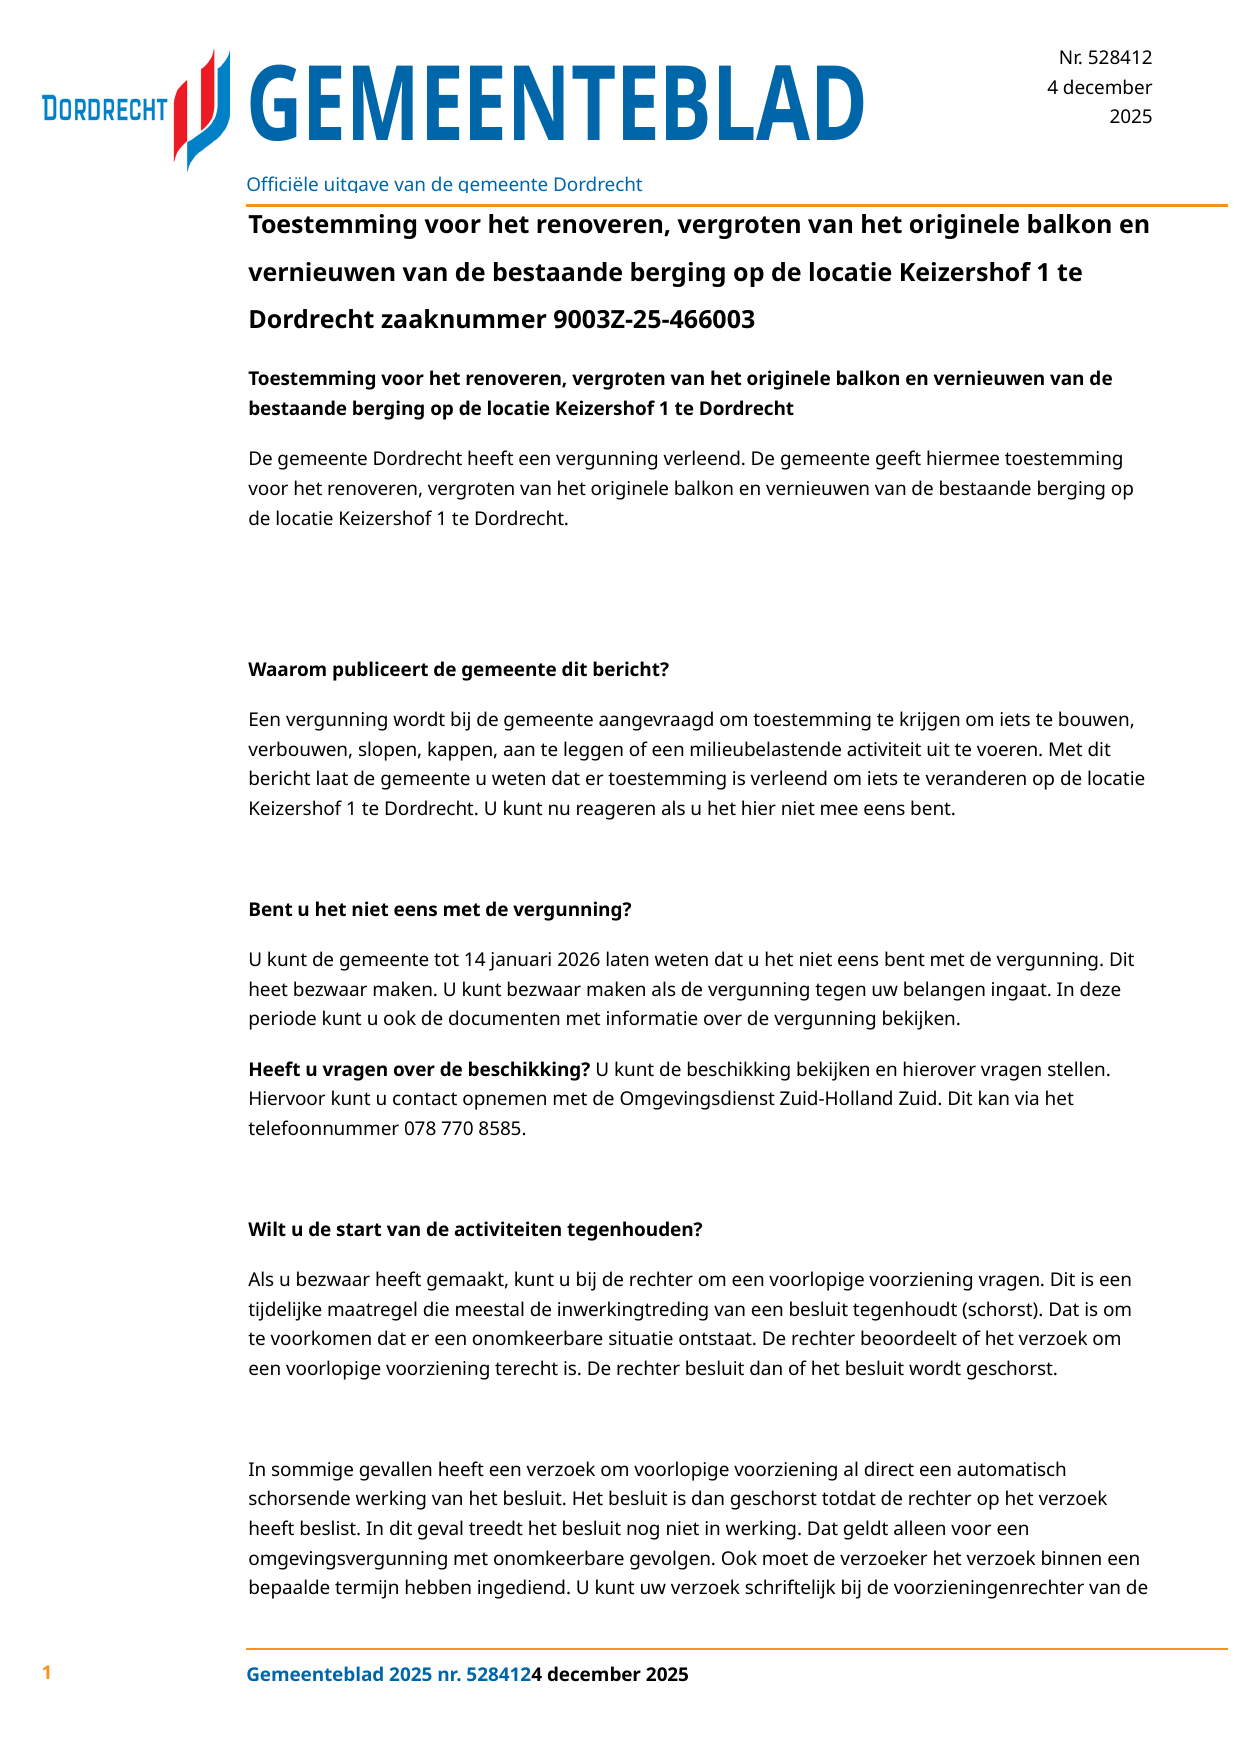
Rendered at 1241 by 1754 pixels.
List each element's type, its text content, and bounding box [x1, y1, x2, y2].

picture [41, 47, 231, 172]
text Toestemming voor het renoveren, vergroten van het originele balkon en vernieuwen van de bestaande berging op de locatie Keizershof 1 te Dordrecht [248, 366, 1152, 421]
text In sommige gevallen heeft een verzoek om voorlopige voorziening al direct een automatisch schorsende werking van het besluit. Het besluit is dan geschorst totdat de rechter op het verzoek heeft beslist. In dit geval treedt het besluit nog niet in werking. Dat geldt alleen voor een omgevingsvergunning met onomkeerbare gevolgen. Ook moet de verzoeker het verzoek binnen een bepaalde termijn hebben ingediend. U kunt uw verzoek schriftelijk bij de voorzieningenrechter van de [248, 1456, 1152, 1600]
text Bent u het niet eens met de vergunning? [248, 896, 1152, 922]
text U kunt de gemeente tot 14 januari 2026 laten weten dat u het niet eens bent met de vergunning. Dit heet bezwaar maken. U kunt bezwaar maken als de vergunning tegen uw belangen ingaat. In deze periode kunt u ook de documenten met informatie over de vergunning bekijken. [248, 946, 1152, 1031]
text Heeft u vragen over de beschikking? U kunt de beschikking bekijken en hierover vragen stellen. Hiervoor kunt u contact opnemen met de Omgevingsdienst Zuid-Holland Zuid. Dit kan via het telefoonnummer 078 770 8585. [248, 1056, 1152, 1141]
text Toestemming voor het renoveren, vergroten van het originele balkon en vernieuwen van de bestaande berging op de locatie Keizershof 1 te Dordrecht zaaknummer 9003Z-25-466003 [248, 207, 1152, 336]
text Wilt u de start van de activiteiten tegenhouden? [248, 1216, 1152, 1242]
text Als u bezwaar heeft gemaakt, kunt u bij de rechter om een voorlopige voorziening vragen. Dit is een tijdelijke maatregel die meestal de inwerkingtreding van een besluit tegenhoudt (schorst). Dat is om te voorkomen dat er een onomkeerbare situatie ontstaat. De rechter beoordeelt of het verzoek om een voorlopige voorziening terecht is. De rechter besluit dan of het besluit wordt geschorst. [248, 1266, 1152, 1381]
text Waarom publiceert de gemeente dit bericht? [248, 656, 1152, 682]
text De gemeente Dordrecht heeft een vergunning verleend. De gemeente geeft hiermee toestemming voor het renoveren, vergroten van het originele balkon en vernieuwen van de bestaande berging op de locatie Keizershof 1 te Dordrecht. [248, 446, 1152, 530]
text Een vergunning wordt bij de gemeente aangevraagd om toestemming te krijgen om iets te bouwen, verbouwen, slopen, kappen, aan te leggen of een milieubelastende activiteit uit te voeren. Met dit bericht laat de gemeente u weten dat er toestemming is verleend om iets te veranderen op de locatie Keizershof 1 te Dordrecht. U kunt nu reageren als u het hier niet mee eens bent. [248, 706, 1152, 821]
